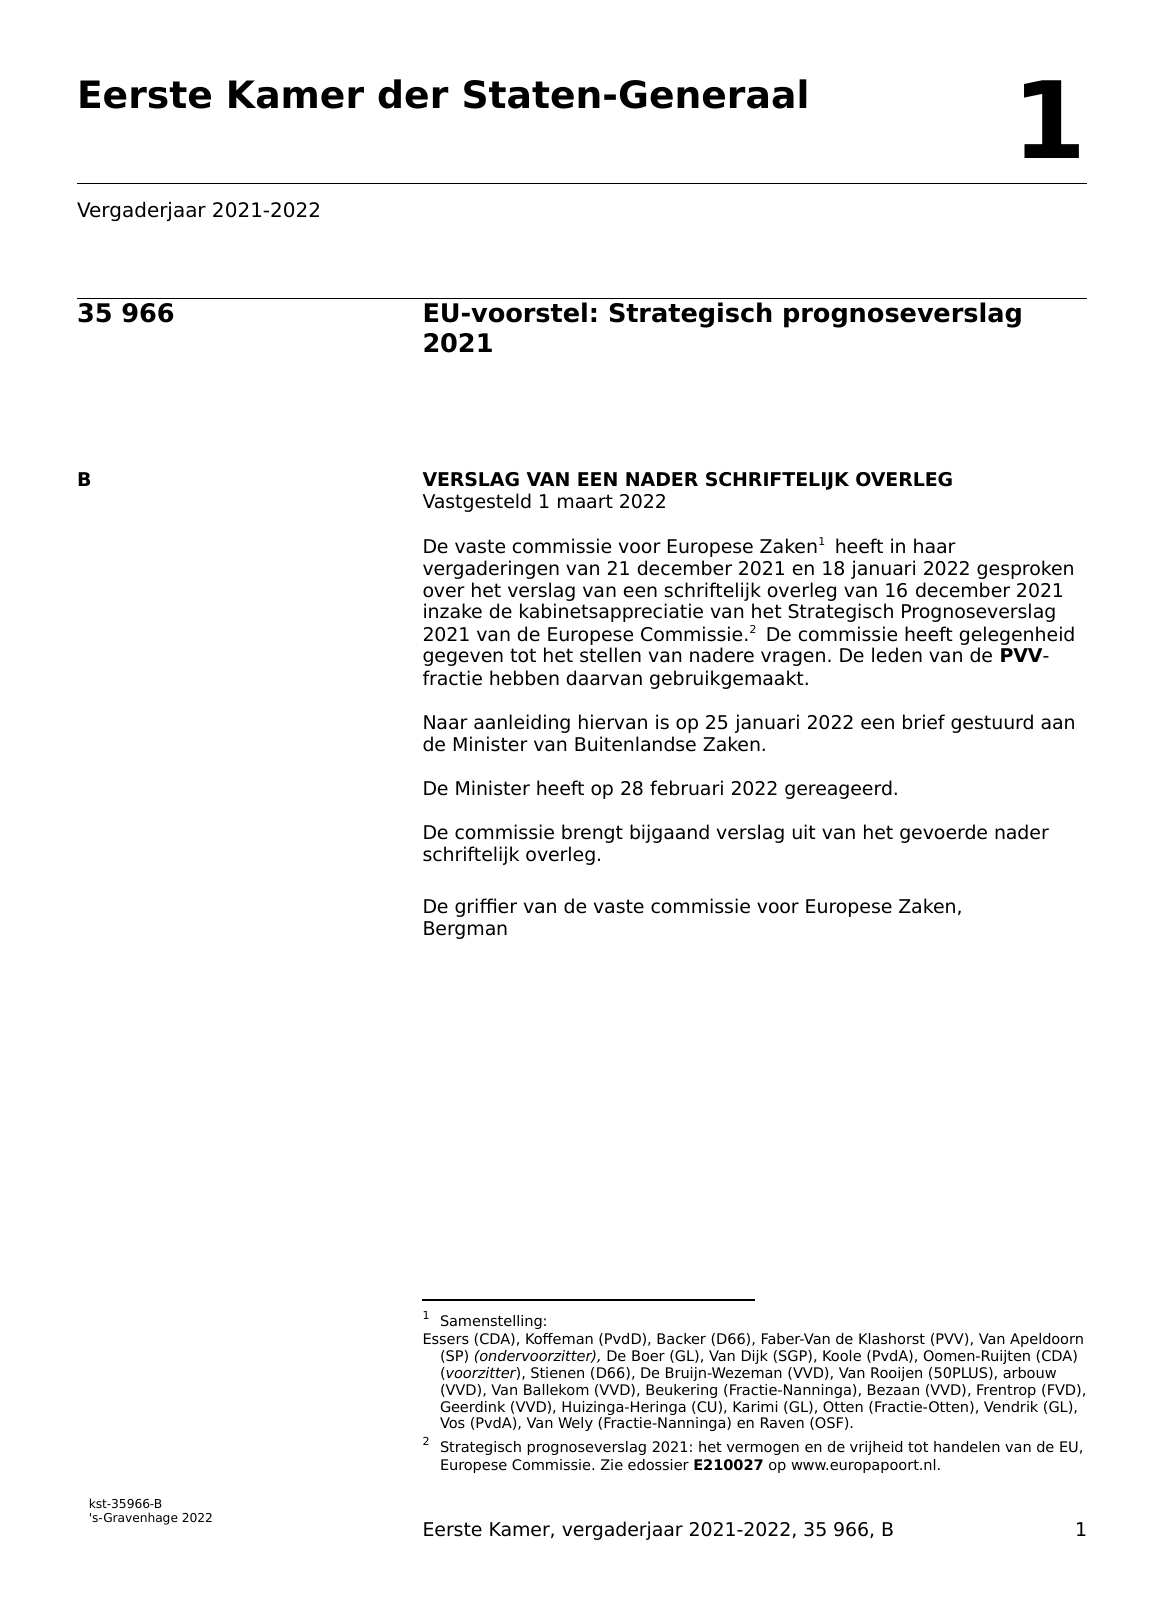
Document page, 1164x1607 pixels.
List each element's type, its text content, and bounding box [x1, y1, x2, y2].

text De griffier van de vaste commissie voor Europese Zaken, Bergman [422, 896, 1087, 940]
text De Minister heeft op 28 februari 2022 gereageerd. [422, 778, 1087, 800]
text De vaste commissie voor Europese Zaken heeft in haar vergaderingen van 21 december 2021 en 18 januari 2022 gesproken over het verslag van een schriftelijk overleg van 16 december 2021 inzake de kabinetsappreciatie van het Strategisch Prognoseverslag 2021 van de Europese Commissie. De commissie heeft gelegenheid gegeven tot het stellen van nadere vragen. De leden van de PVV-fractie hebben daarvan gebruikgemaakt. [422, 536, 1087, 689]
table_header Eerste Kamer der Staten-Generaal [77, 59, 886, 183]
text Naar aanleiding hiervan is op 25 januari 2022 een brief gestuurd aan de Minister van Buitenlandse Zaken. [422, 712, 1087, 756]
text Vastgesteld 1 maart 2022 [422, 491, 1087, 513]
text Samenstelling: [422, 1309, 1087, 1331]
text Strategisch prognoseverslag 2021: het vermogen en de vrijheid tot handelen van de EU, Europese Commissie. Zie edossier E210027 op www.europapoort.nl. [422, 1435, 1087, 1474]
text Essers (CDA), Koffeman (PvdD), Backer (D66), Faber-Van de Klashorst (PVV), Van Apeldoorn (SP) (ondervoorzitter), De Boer (GL), Van Dijk (SGP), Koole (PvdA), Oomen-Ruijten (CDA) (voorzitter), Stienen (D66), De Bruijn-Wezeman (VVD), Van Rooijen (50PLUS), arbouw (VVD), Van Ballekom (VVD), Beukering (Fractie-Nanninga), Bezaan (VVD), Frentrop (FVD), Geerdink (VVD), Huizinga-Heringa (CU), Karimi (GL), Otten (Fractie-Otten), Vendrik (GL), Vos (PvdA), Van Wely (Fractie-Nanninga) en Raven (OSF). [422, 1331, 1087, 1432]
subtitle 35 966 EU-voorstel: Strategisch prognoseverslag 2021 [77, 299, 1087, 358]
subtitle B VERSLAG VAN EEN NADER SCHRIFTELIJK OVERLEG [77, 469, 1087, 491]
text kst-35966-B [88, 1497, 323, 1511]
table_cell Vergaderjaar 2021-2022 [77, 184, 1087, 298]
table_header 1 [886, 59, 1087, 183]
text 's-Gravenhage 2022 [88, 1511, 323, 1525]
text De commissie brengt bijgaand verslag uit van het gevoerde nader schriftelijk overleg. [422, 822, 1087, 866]
